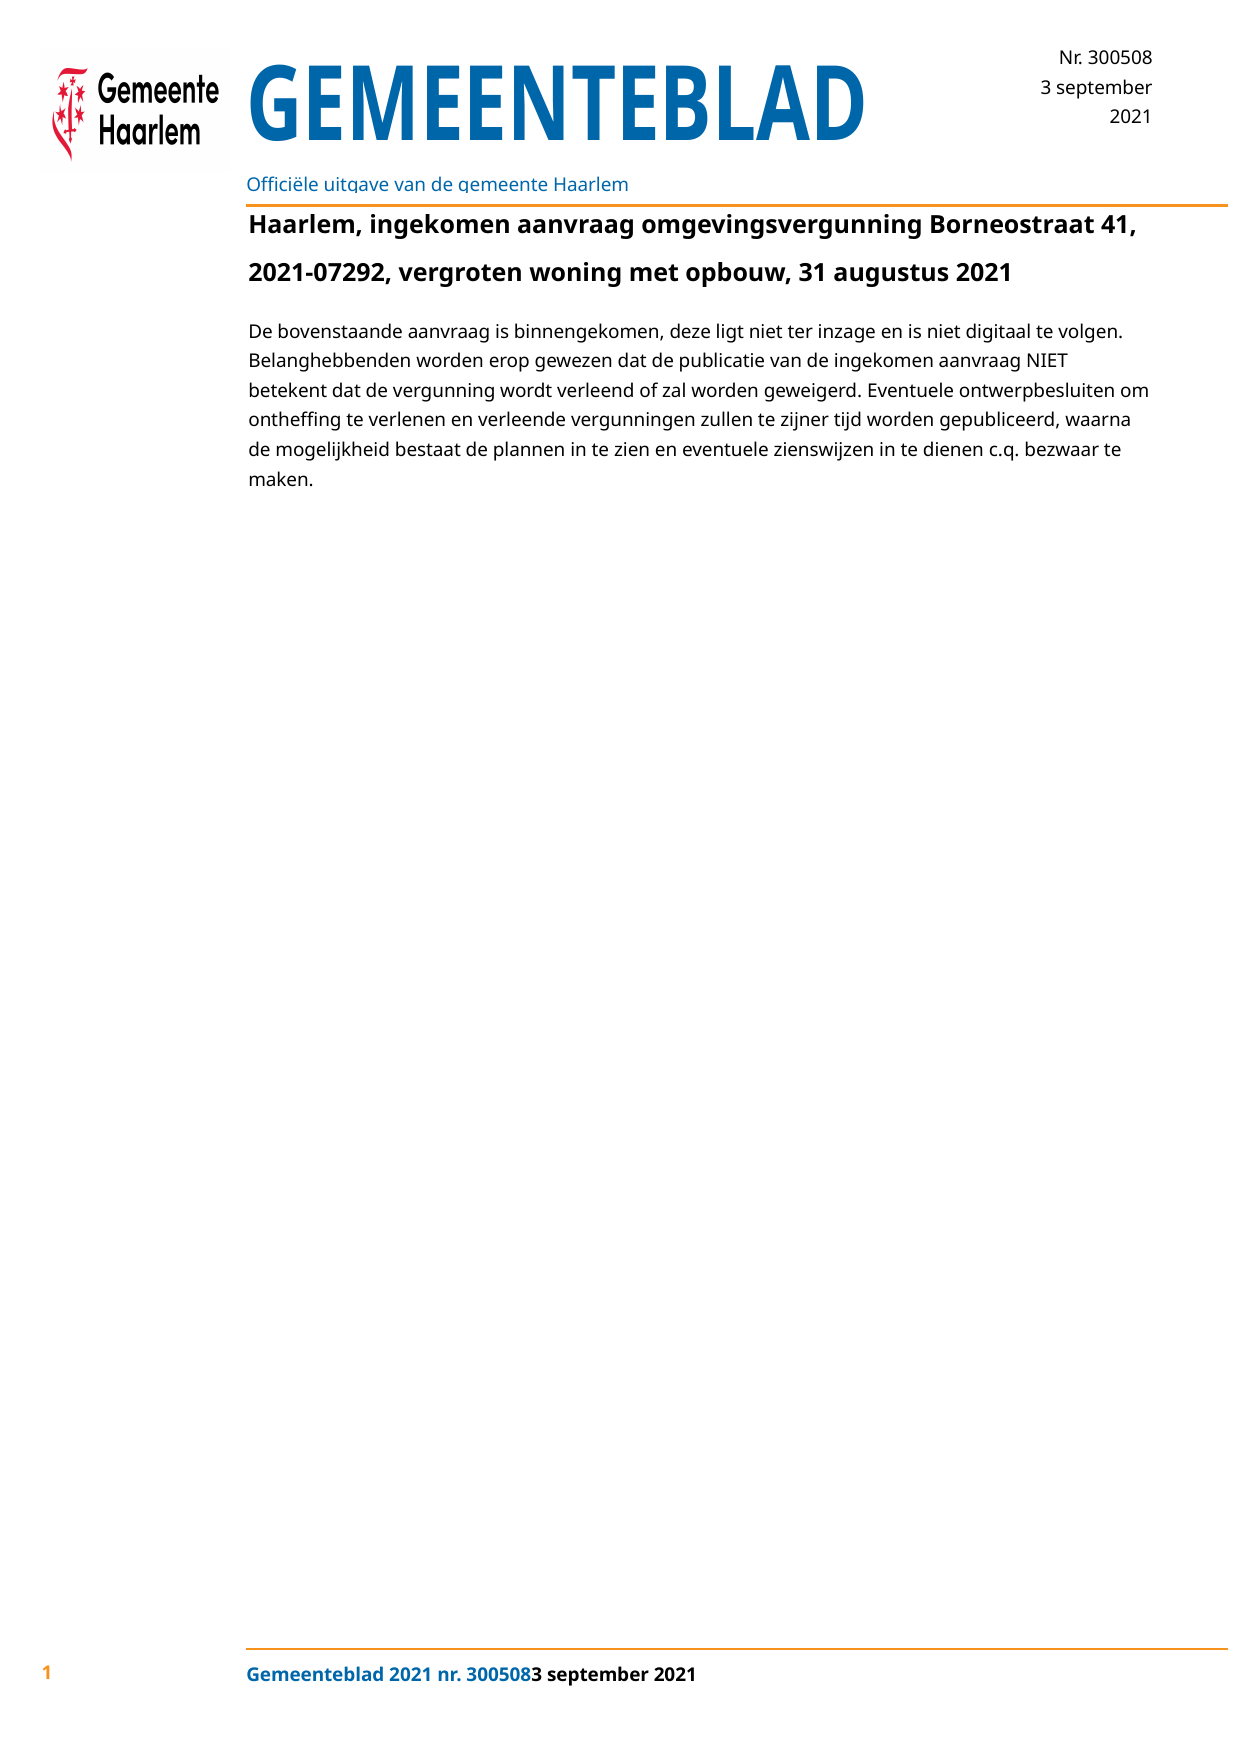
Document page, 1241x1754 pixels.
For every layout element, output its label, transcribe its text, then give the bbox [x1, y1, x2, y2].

text De bovenstaande aanvraag is binnengekomen, deze ligt niet ter inzage en is niet digitaal te volgen. Belanghebbenden worden erop gewezen dat de publicatie van de ingekomen aanvraag NIET betekent dat de vergunning wordt verleend of zal worden geweigerd. Eventuele ontwerpbesluiten om ontheffing te verlenen en verleende vergunningen zullen te zijner tijd worden gepubliceerd, waarna de mogelijkheid bestaat de plannen in te zien en eventuele zienswijzen in te dienen c.q. bezwaar te maken. [248, 318, 1152, 492]
picture [41, 47, 231, 172]
text Haarlem, ingekomen aanvraag omgevingsvergunning Borneostraat 41, 2021-07292, vergroten woning met opbouw, 31 augustus 2021 [248, 207, 1152, 288]
